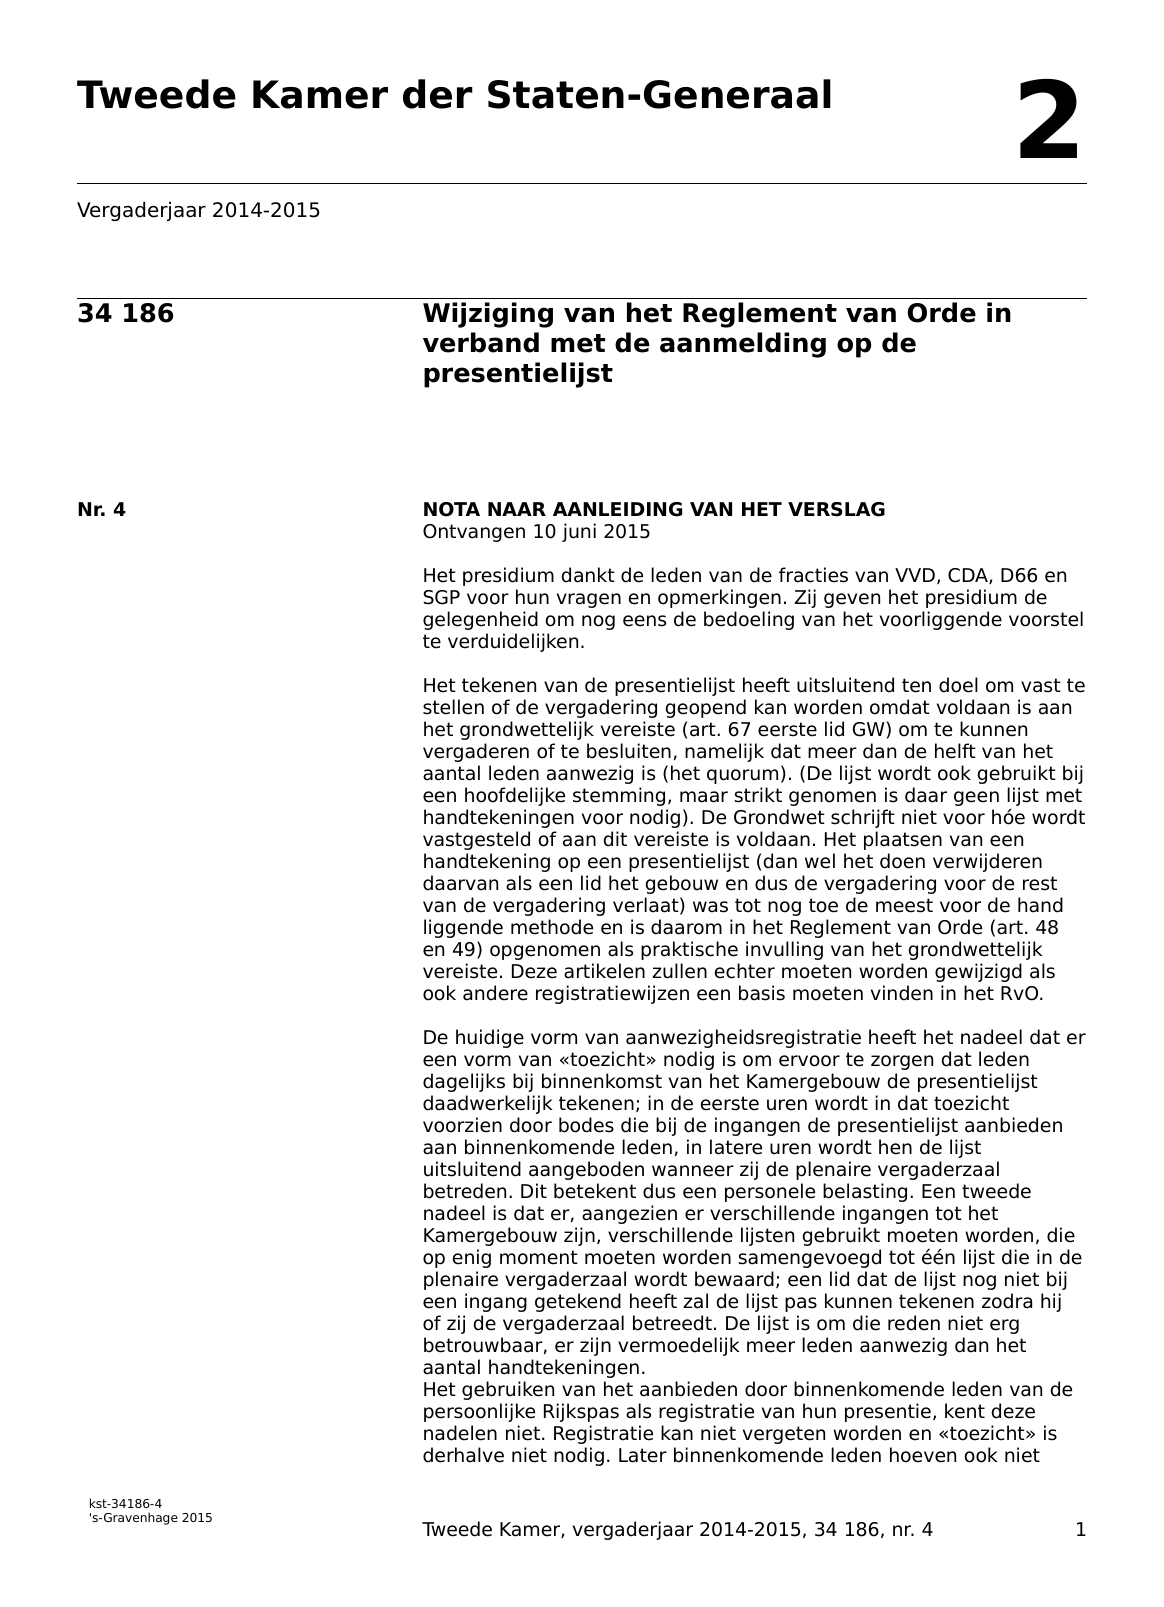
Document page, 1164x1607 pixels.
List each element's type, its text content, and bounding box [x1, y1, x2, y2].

text kst-34186-4 [88, 1497, 323, 1511]
text Het tekenen van de presentielijst heeft uitsluitend ten doel om vast te stellen of de vergadering geopend kan worden omdat voldaan is aan het grondwettelijk vereiste (art. 67 eerste lid GW) om te kunnen vergaderen of te besluiten, namelijk dat meer dan de helft van het aantal leden aanwezig is (het quorum). (De lijst wordt ook gebruikt bij een hoofdelijke stemming, maar strikt genomen is daar geen lijst met handtekeningen voor nodig). De Grondwet schrijft niet voor hóe wordt vastgesteld of aan dit vereiste is voldaan. Het plaatsen van een handtekening op een presentielijst (dan wel het doen verwijderen daarvan als een lid het gebouw en dus de vergadering voor de rest van de vergadering verlaat) was tot nog toe de meest voor de hand liggende methode en is daarom in het Reglement van Orde (art. 48 en 49) opgenomen als praktische invulling van het grondwettelijk vereiste. Deze artikelen zullen echter moeten worden gewijzigd als ook andere registratiewijzen een basis moeten vinden in het RvO. [422, 675, 1087, 1005]
text Het presidium dankt de leden van de fracties van VVD, CDA, D66 en SGP voor hun vragen en opmerkingen. Zij geven het presidium de gelegenheid om nog eens de bedoeling van het voorliggende voorstel te verduidelijken. [422, 565, 1087, 653]
text Ontvangen 10 juni 2015 [422, 521, 1087, 543]
table_cell Vergaderjaar 2014-2015 [77, 184, 1087, 298]
text De huidige vorm van aanwezigheidsregistratie heeft het nadeel dat er een vorm van «toezicht» nodig is om ervoor te zorgen dat leden dagelijks bij binnenkomst van het Kamergebouw de presentielijst daadwerkelijk tekenen; in de eerste uren wordt in dat toezicht voorzien door bodes die bij de ingangen de presentielijst aanbieden aan binnenkomende leden, in latere uren wordt hen de lijst uitsluitend aangeboden wanneer zij de plenaire vergaderzaal betreden. Dit betekent dus een personele belasting. Een tweede nadeel is dat er, aangezien er verschillende ingangen tot het Kamergebouw zijn, verschillende lijsten gebruikt moeten worden, die op enig moment moeten worden samengevoegd tot één lijst die in de plenaire vergaderzaal wordt bewaard; een lid dat de lijst nog niet bij een ingang getekend heeft zal de lijst pas kunnen tekenen zodra hij of zij de vergaderzaal betreedt. De lijst is om die reden niet erg betrouwbaar, er zijn vermoedelijk meer leden aanwezig dan het aantal handtekeningen. [422, 1027, 1087, 1379]
text Het gebruiken van het aanbieden door binnenkomende leden van de persoonlijke Rijkspas als registratie van hun presentie, kent deze nadelen niet. Registratie kan niet vergeten worden en «toezicht» is derhalve niet nodig. Later binnenkomende leden hoeven ook niet [422, 1379, 1087, 1467]
subtitle Nr. 4 NOTA NAAR AANLEIDING VAN HET VERSLAG [77, 499, 1087, 521]
table_header 2 [886, 59, 1087, 183]
text 's-Gravenhage 2015 [88, 1511, 323, 1525]
subtitle 34 186 Wijziging van het Reglement van Orde in verband met de aanmelding op de presentielijst [77, 299, 1087, 388]
table_header Tweede Kamer der Staten-Generaal [77, 59, 886, 183]
